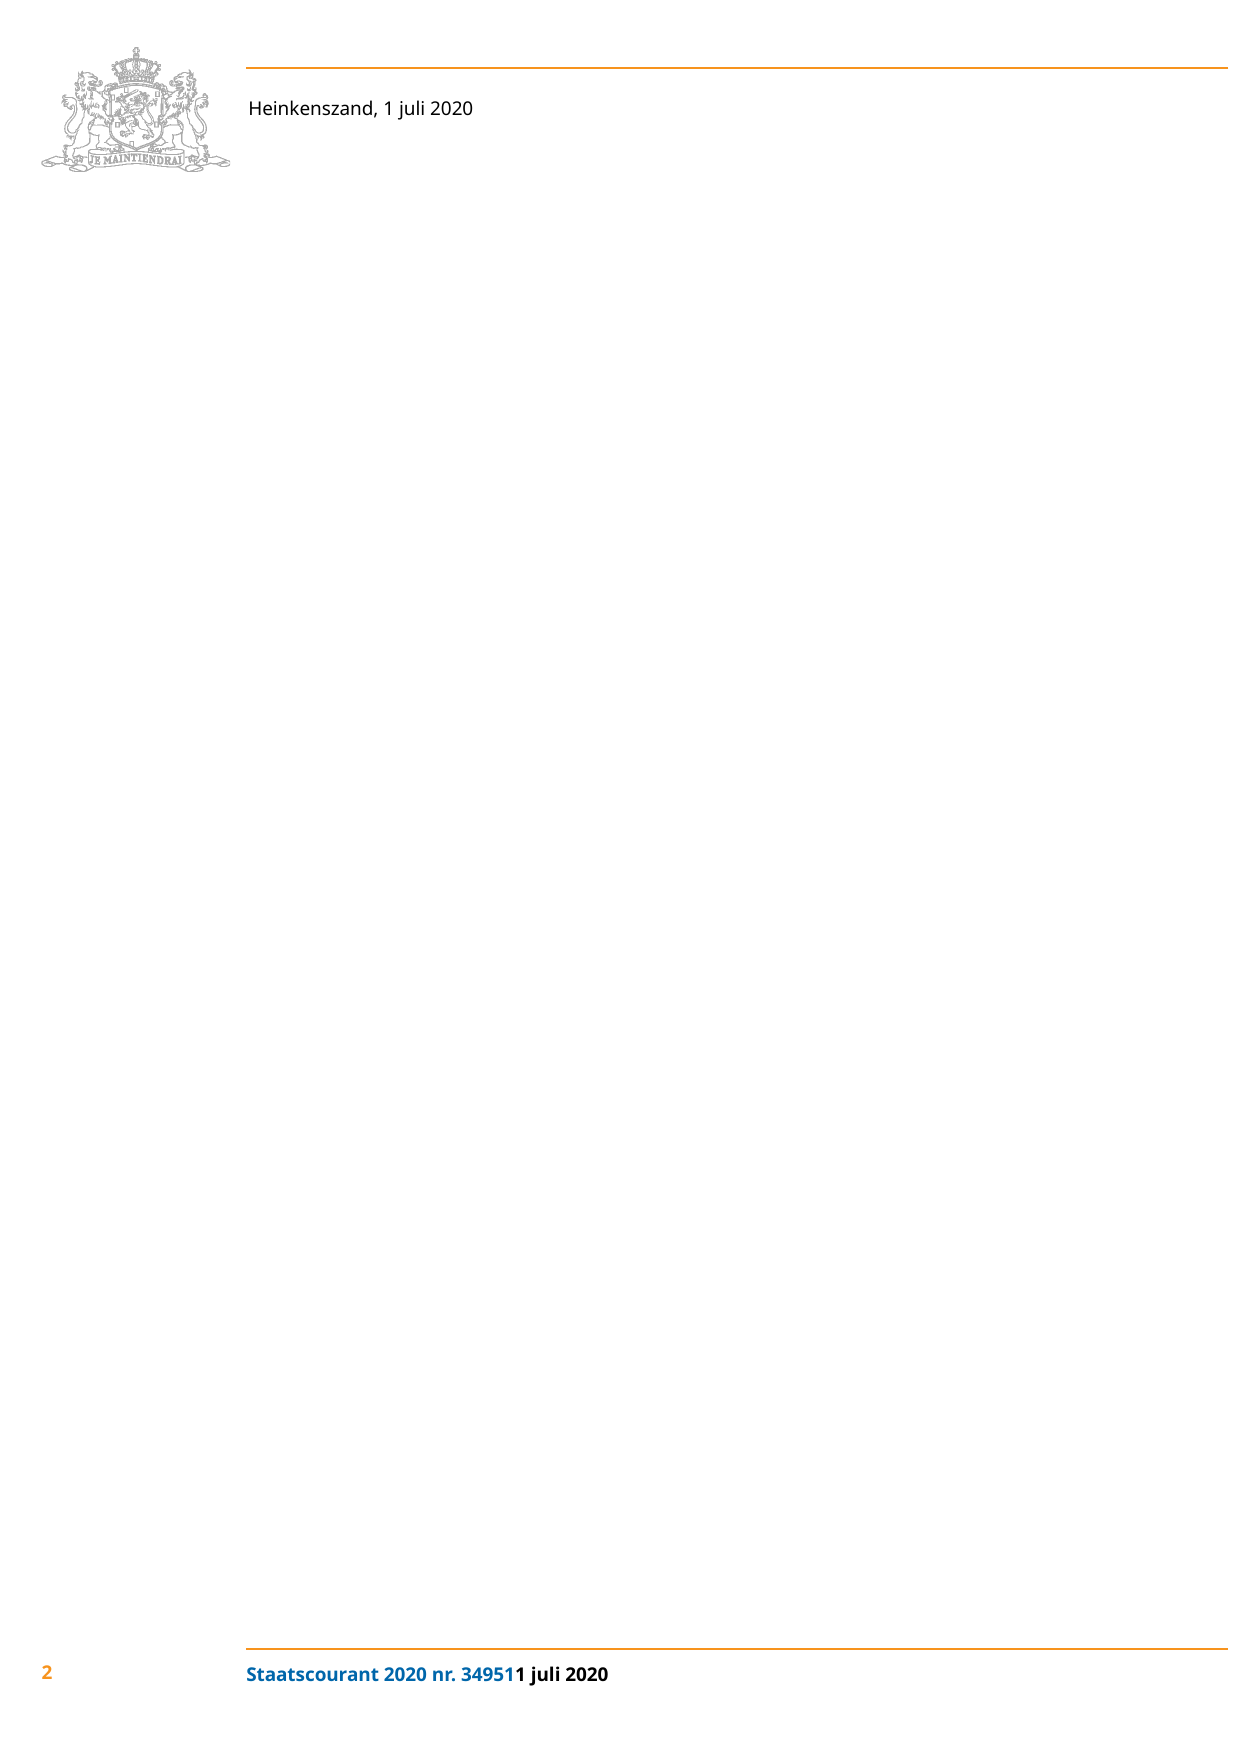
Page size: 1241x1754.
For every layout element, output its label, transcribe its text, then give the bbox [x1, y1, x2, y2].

text Heinkenszand, 1 juli 2020 [248, 95, 1152, 121]
picture [41, 47, 231, 172]
